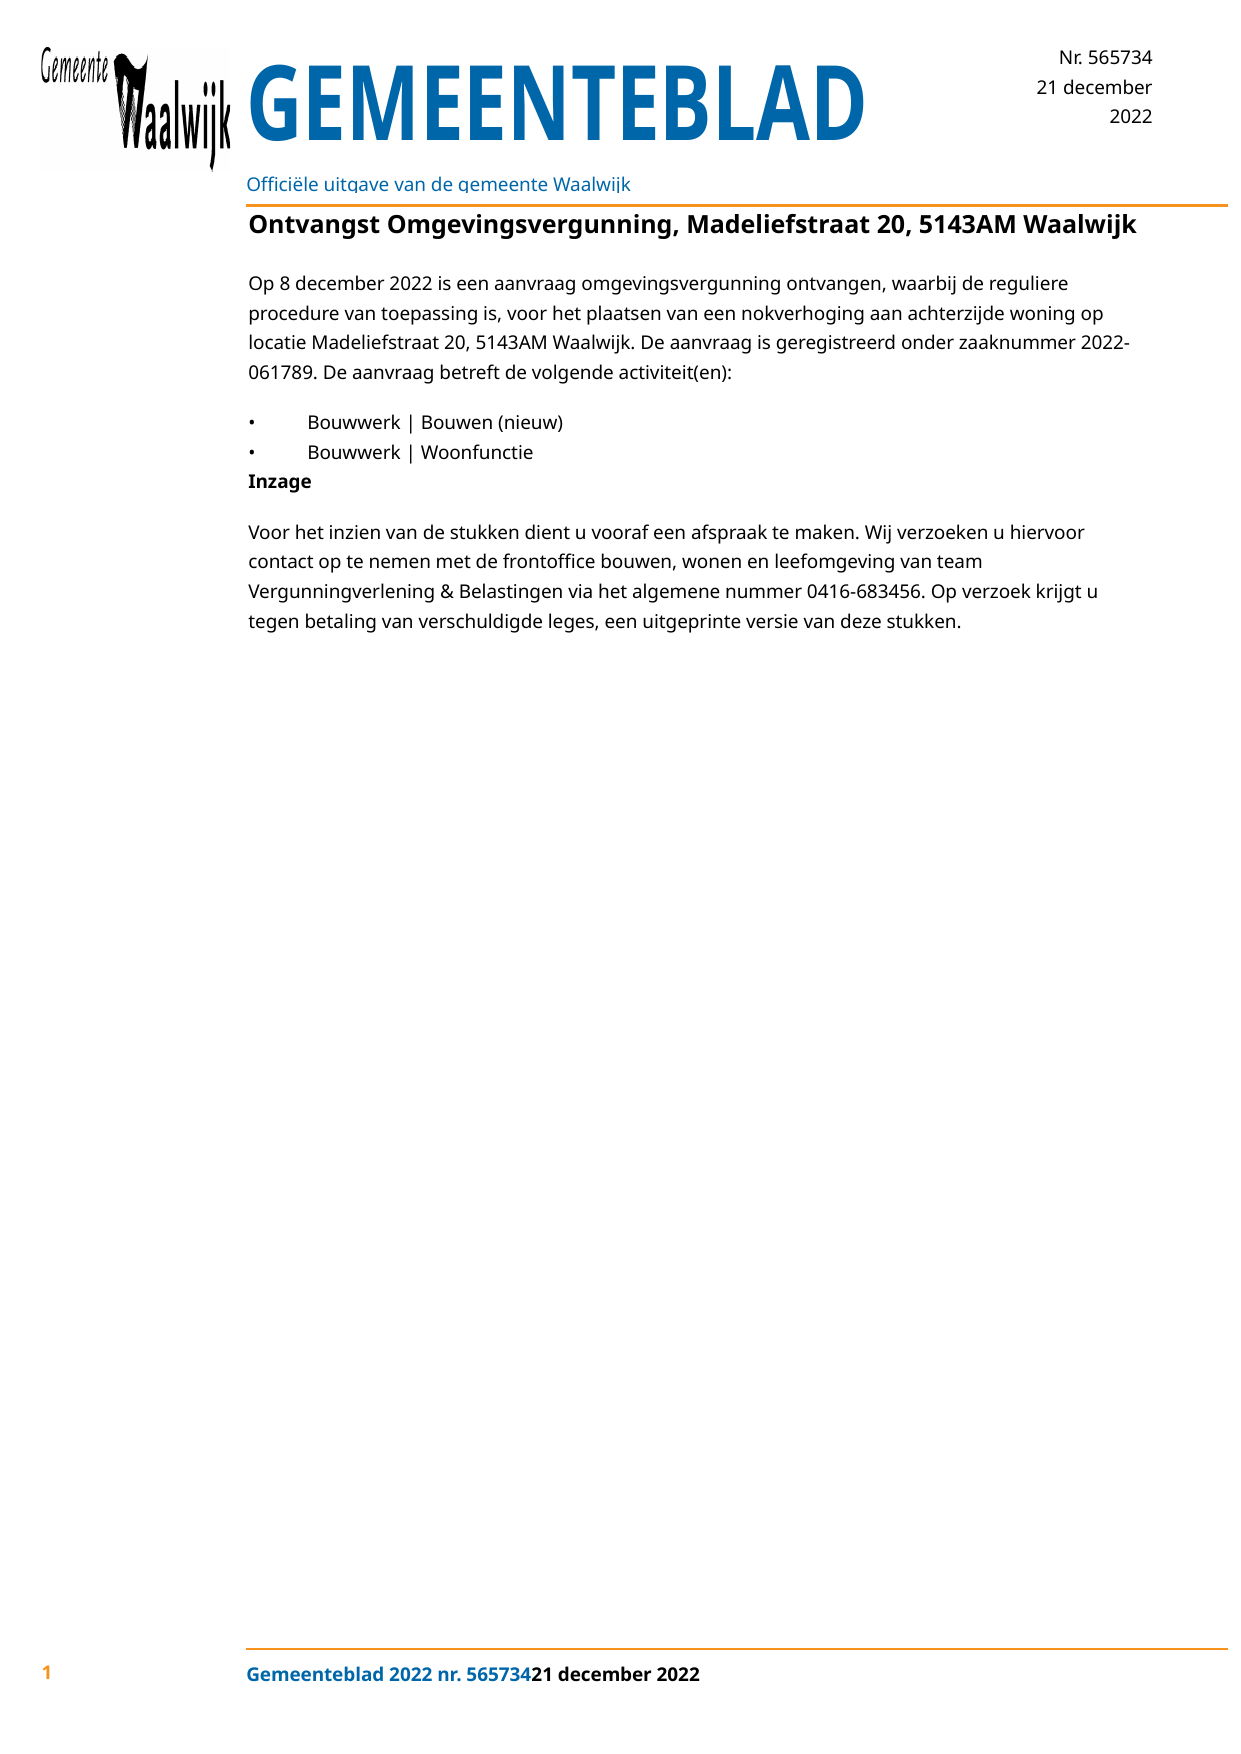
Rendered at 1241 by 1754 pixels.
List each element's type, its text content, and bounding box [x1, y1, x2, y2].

picture [41, 47, 231, 172]
text Voor het inzien van de stukken dient u vooraf een afspraak te maken. Wij verzoeken u hiervoor contact op te nemen met de frontoffice bouwen, wonen en leefomgeving van team Vergunningverlening & Belastingen via het algemene nummer 0416-683456. Op verzoek krijgt u tegen betaling van verschuldigde leges, een uitgeprinte versie van deze stukken. [248, 519, 1152, 633]
list Bouwwerk | Bouwen (nieuw) [248, 409, 1152, 435]
list Bouwwerk | Woonfunctie [248, 439, 1152, 465]
text Inzage [248, 469, 1152, 494]
text Ontvangst Omgevingsvergunning, Madeliefstraat 20, 5143AM Waalwijk [248, 207, 1152, 241]
text Op 8 december 2022 is een aanvraag omgevingsvergunning ontvangen, waarbij de reguliere procedure van toepassing is, voor het plaatsen van een nokverhoging aan achterzijde woning op locatie Madeliefstraat 20, 5143AM Waalwijk. De aanvraag is geregistreerd onder zaaknummer 2022-061789. De aanvraag betreft de volgende activiteit(en): [248, 270, 1152, 385]
